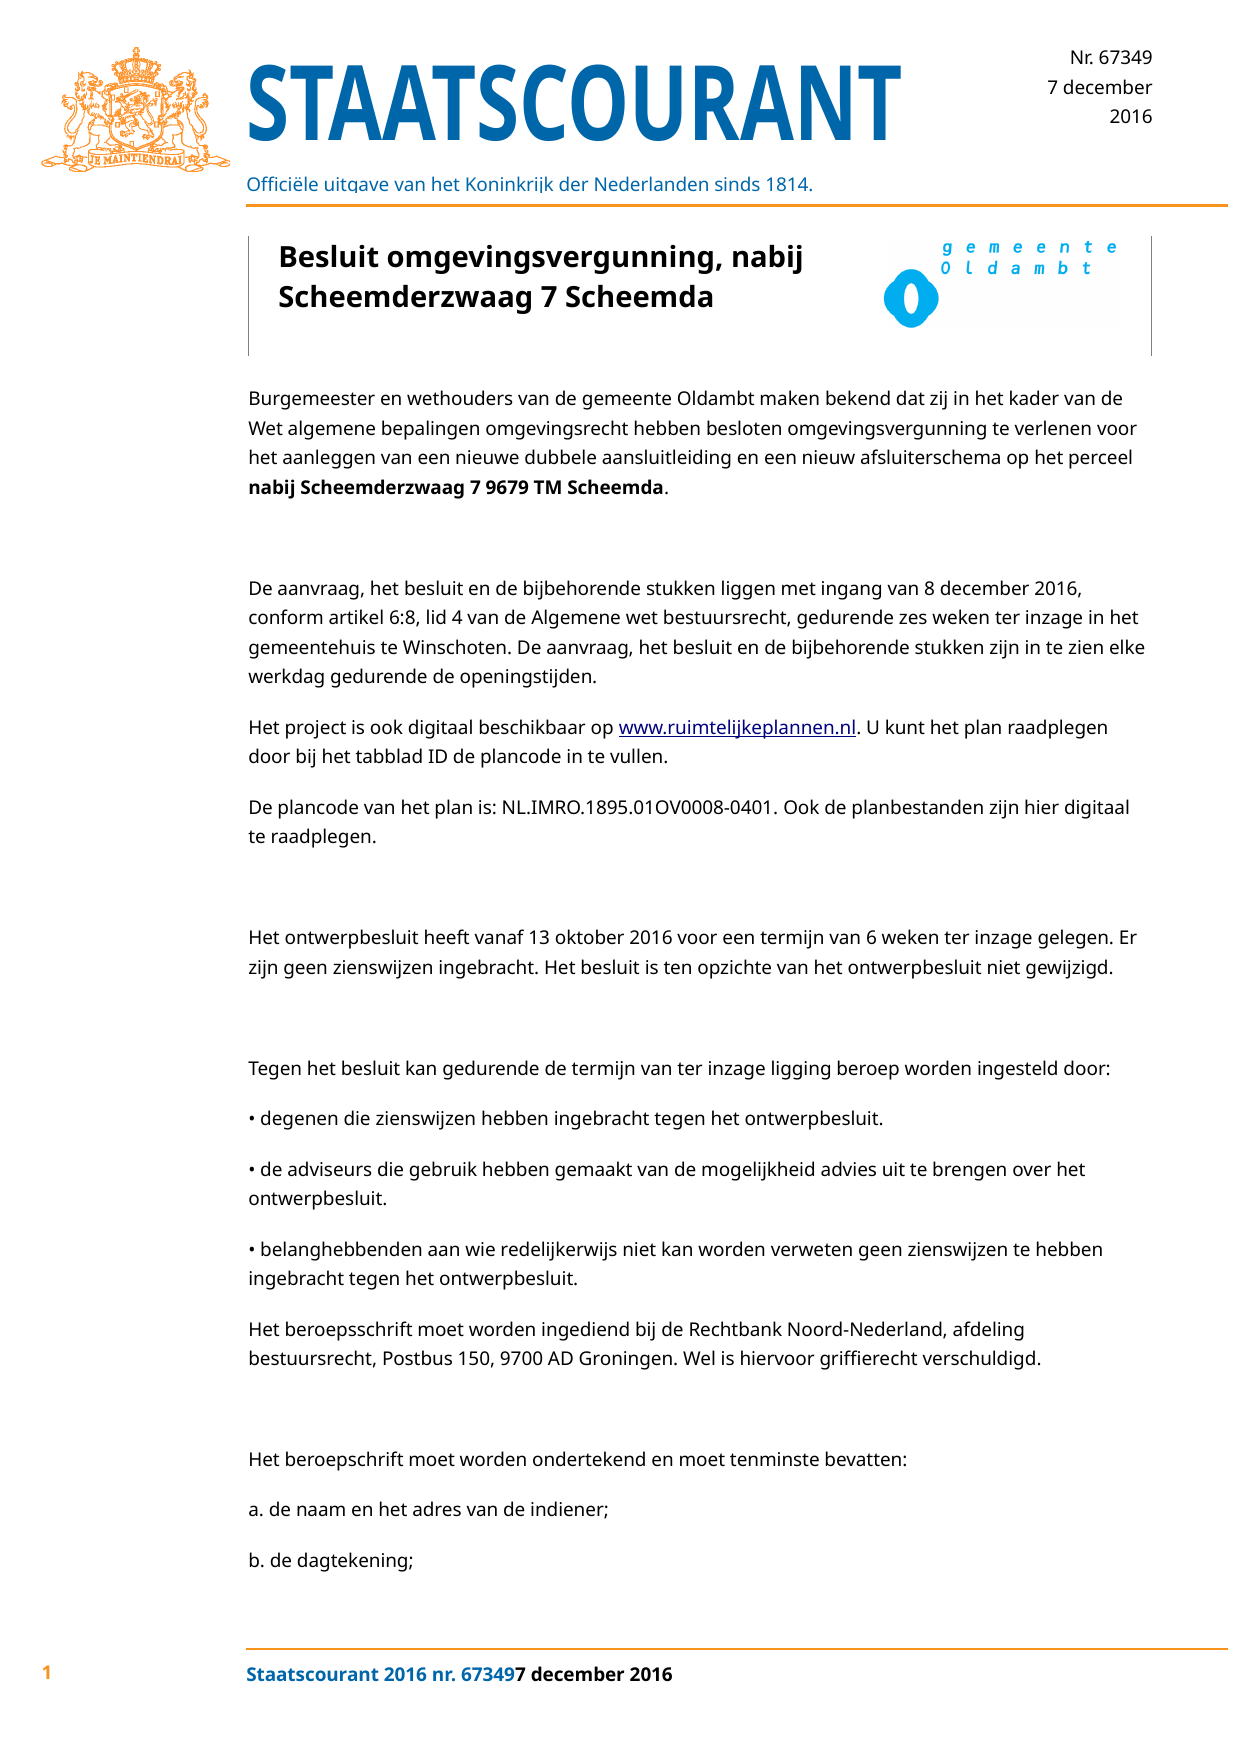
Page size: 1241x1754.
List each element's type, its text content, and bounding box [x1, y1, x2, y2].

text Burgemeester en wethouders van de gemeente Oldambt maken bekend dat zij in het kader van de Wet algemene bepalingen omgevingsrecht hebben besloten omgevingsvergunning te verlenen voor het aanleggen van een nieuwe dubbele aansluitleiding en een nieuw afsluiterschema op het perceel nabij Scheemderzwaag 7 9679 TM Scheemda. [248, 385, 1152, 500]
text De aanvraag, het besluit en de bijbehorende stukken liggen met ingang van 8 december 2016, conform artikel 6:8, lid 4 van de Algemene wet bestuursrecht, gedurende zes weken ter inzage in het gemeentehuis te Winschoten. De aanvraag, het besluit en de bijbehorende stukken zijn in te zien elke werkdag gedurende de openingstijden. [248, 575, 1152, 689]
text Het beroepsschrift moet worden ingediend bij de Rechtbank Noord-Nederland, afdeling bestuursrecht, Postbus 150, 9700 AD Groningen. Wel is hiervoor griffierecht verschuldigd. [248, 1316, 1152, 1371]
text De plancode van het plan is: NL.IMRO.1895.01OV0008-0401. Ook de planbestanden zijn hier digitaal te raadplegen. [248, 794, 1152, 849]
text • belanghebbenden aan wie redelijkerwijs niet kan worden verweten geen zienswijzen te hebben ingebracht tegen het ontwerpbesluit. [248, 1236, 1152, 1291]
text • de adviseurs die gebruik hebben gemaakt van de mogelijkheid advies uit te brengen over het ontwerpbesluit. [248, 1156, 1152, 1211]
table_header Besluit omgevingsvergunning, nabij Scheemderzwaag 7 Scheemda [249, 236, 850, 356]
text Het ontwerpbesluit heeft vanaf 13 oktober 2016 voor een termijn van 6 weken ter inzage gelegen. Er zijn geen zienswijzen ingebracht. Het besluit is ten opzichte van het ontwerpbesluit niet gewijzigd. [248, 924, 1152, 980]
picture [882, 236, 1119, 331]
text a. de naam en het adres van de indiener; [248, 1497, 1152, 1522]
text • degenen die zienswijzen hebben ingebracht tegen het ontwerpbesluit. [248, 1105, 1152, 1131]
text Het project is ook digitaal beschikbaar op www.ruimtelijkeplannen.nl. U kunt het plan raadplegen door bij het tabblad ID de plancode in te vullen. [248, 714, 1152, 769]
text Het beroepschrift moet worden ondertekend en moet tenminste bevatten: [248, 1446, 1152, 1472]
text b. de dagtekening; [248, 1547, 1152, 1573]
table_header [850, 236, 1151, 356]
text Tegen het besluit kan gedurende de termijn van ter inzage ligging beroep worden ingesteld door: [248, 1055, 1152, 1081]
picture [41, 47, 231, 172]
